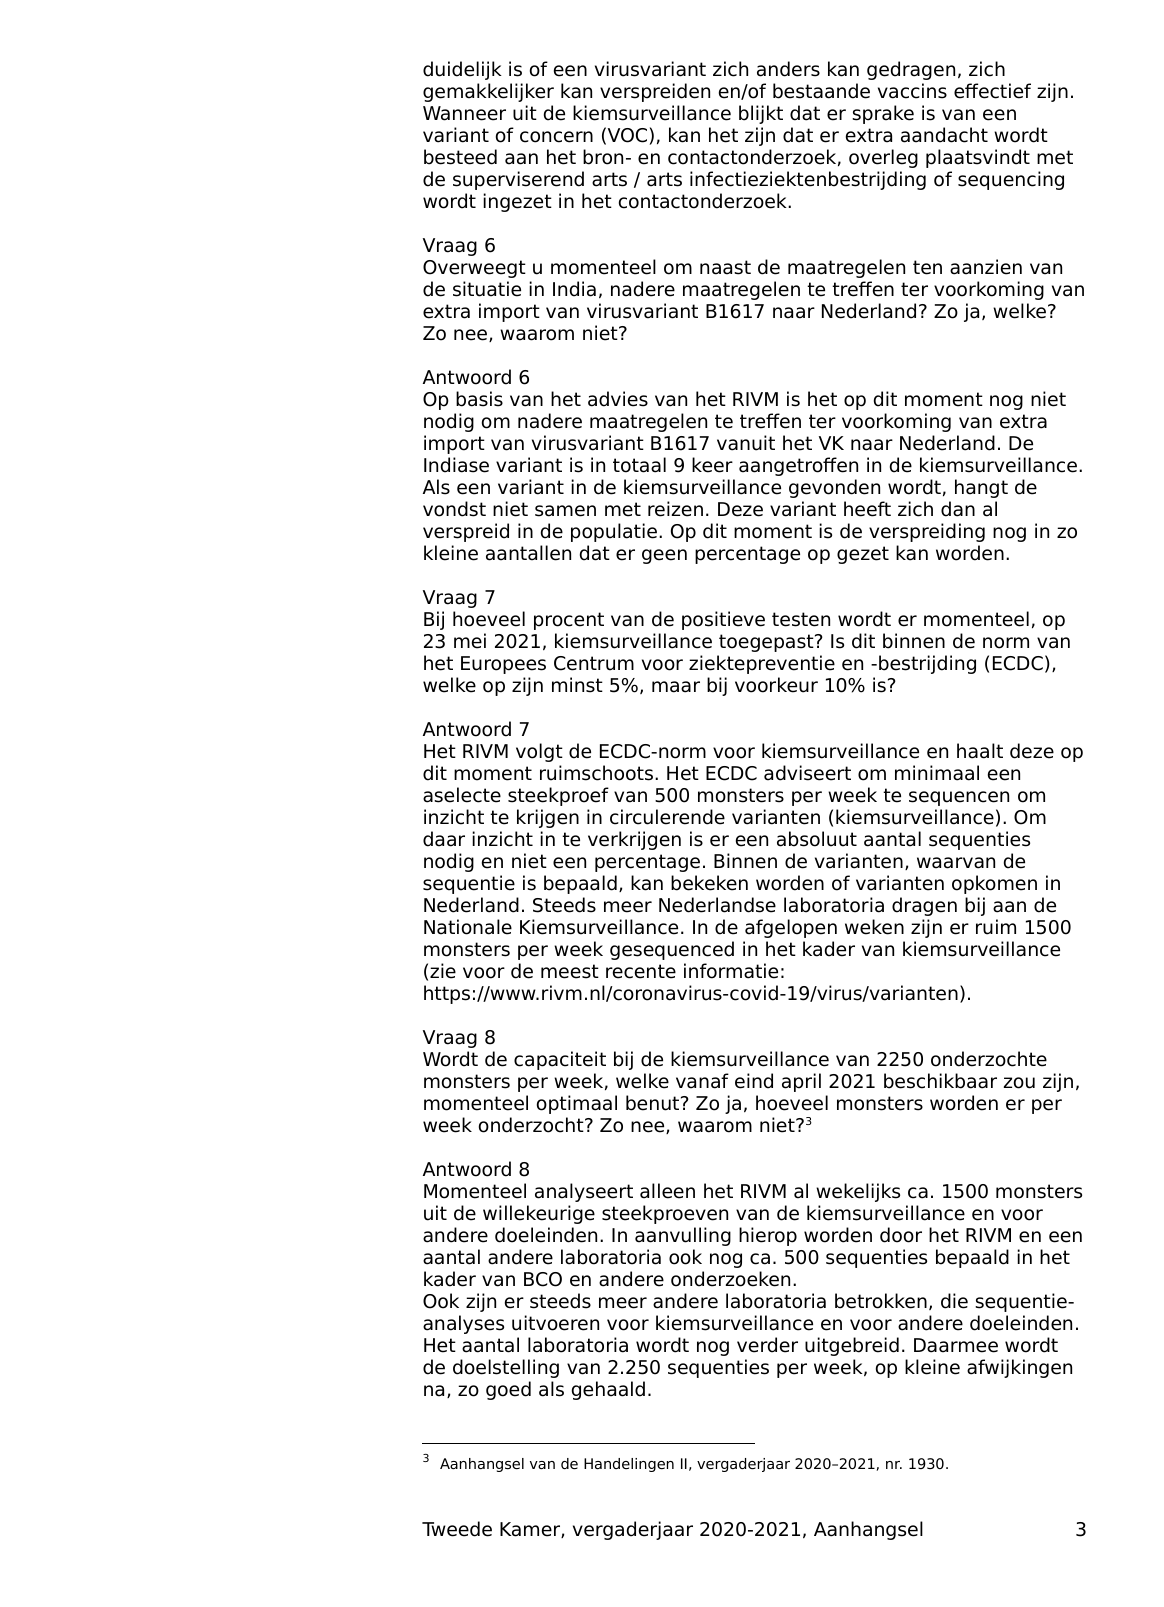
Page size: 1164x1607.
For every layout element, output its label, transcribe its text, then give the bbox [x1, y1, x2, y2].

text Overweegt u momenteel om naast de maatregelen ten aanzien van de situatie in India, nadere maatregelen te treffen ter voorkoming van extra import van virusvariant B1617 naar Nederland? Zo ja, welke? Zo nee, waarom niet? [422, 257, 1087, 345]
text Op basis van het advies van het RIVM is het op dit moment nog niet nodig om nadere maatregelen te treffen ter voorkoming van extra import van virusvariant B1617 vanuit het VK naar Nederland. De Indiase variant is in totaal 9 keer aangetroffen in de kiemsurveillance. Als een variant in de kiemsurveillance gevonden wordt, hangt de vondst niet samen met reizen. Deze variant heeft zich dan al verspreid in de populatie. Op dit moment is de verspreiding nog in zo kleine aantallen dat er geen percentage op gezet kan worden. [422, 389, 1087, 565]
text Antwoord 7 [422, 719, 1087, 741]
text Wordt de capaciteit bij de kiemsurveillance van 2250 onderzochte monsters per week, welke vanaf eind april 2021 beschikbaar zou zijn, momenteel optimaal benut? Zo ja, hoeveel monsters worden er per week onderzocht? Zo nee, waarom niet? [422, 1049, 1087, 1137]
text Ook zijn er steeds meer andere laboratoria betrokken, die sequentie-analyses uitvoeren voor kiemsurveillance en voor andere doeleinden. Het aantal laboratoria wordt nog verder uitgebreid. Daarmee wordt de doelstelling van 2.250 sequenties per week, op kleine afwijkingen na, zo goed als gehaald. [422, 1291, 1087, 1401]
text Vraag 7 [422, 587, 1087, 609]
text Vraag 8 [422, 1027, 1087, 1049]
text Momenteel analyseert alleen het RIVM al wekelijks ca. 1500 monsters uit de willekeurige steekproeven van de kiemsurveillance en voor andere doeleinden. In aanvulling hierop worden door het RIVM en een aantal andere laboratoria ook nog ca. 500 sequenties bepaald in het kader van BCO en andere onderzoeken. [422, 1181, 1087, 1291]
text duidelijk is of een virusvariant zich anders kan gedragen, zich gemakkelijker kan verspreiden en/of bestaande vaccins effectief zijn. Wanneer uit de kiemsurveillance blijkt dat er sprake is van een variant of concern (VOC), kan het zijn dat er extra aandacht wordt besteed aan het bron- en contactonderzoek, overleg plaatsvindt met de superviserend arts / arts infectieziektenbestrijding of sequencing wordt ingezet in het contactonderzoek. [422, 59, 1087, 213]
text Antwoord 8 [422, 1159, 1087, 1181]
text Aanhangsel van de Handelingen II, vergaderjaar 2020–2021, nr. 1930. [422, 1452, 1087, 1474]
text Het RIVM volgt de ECDC-norm voor kiemsurveillance en haalt deze op dit moment ruimschoots. Het ECDC adviseert om minimaal een aselecte steekproef van 500 monsters per week te sequencen om inzicht te krijgen in circulerende varianten (kiemsurveillance). Om daar inzicht in te verkrijgen is er een absoluut aantal sequenties nodig en niet een percentage. Binnen de varianten, waarvan de sequentie is bepaald, kan bekeken worden of varianten opkomen in Nederland. Steeds meer Nederlandse laboratoria dragen bij aan de Nationale Kiemsurveillance. In de afgelopen weken zijn er ruim 1500 monsters per week gesequenced in het kader van kiemsurveillance (zie voor de meest recente informatie: https://www.rivm.nl/coronavirus-covid-19/virus/varianten). [422, 741, 1087, 1005]
text Bij hoeveel procent van de positieve testen wordt er momenteel, op 23 mei 2021, kiemsurveillance toegepast? Is dit binnen de norm van het Europees Centrum voor ziektepreventie en -bestrijding (ECDC), welke op zijn minst 5%, maar bij voorkeur 10% is? [422, 609, 1087, 697]
text Antwoord 6 [422, 367, 1087, 389]
text Vraag 6 [422, 235, 1087, 257]
